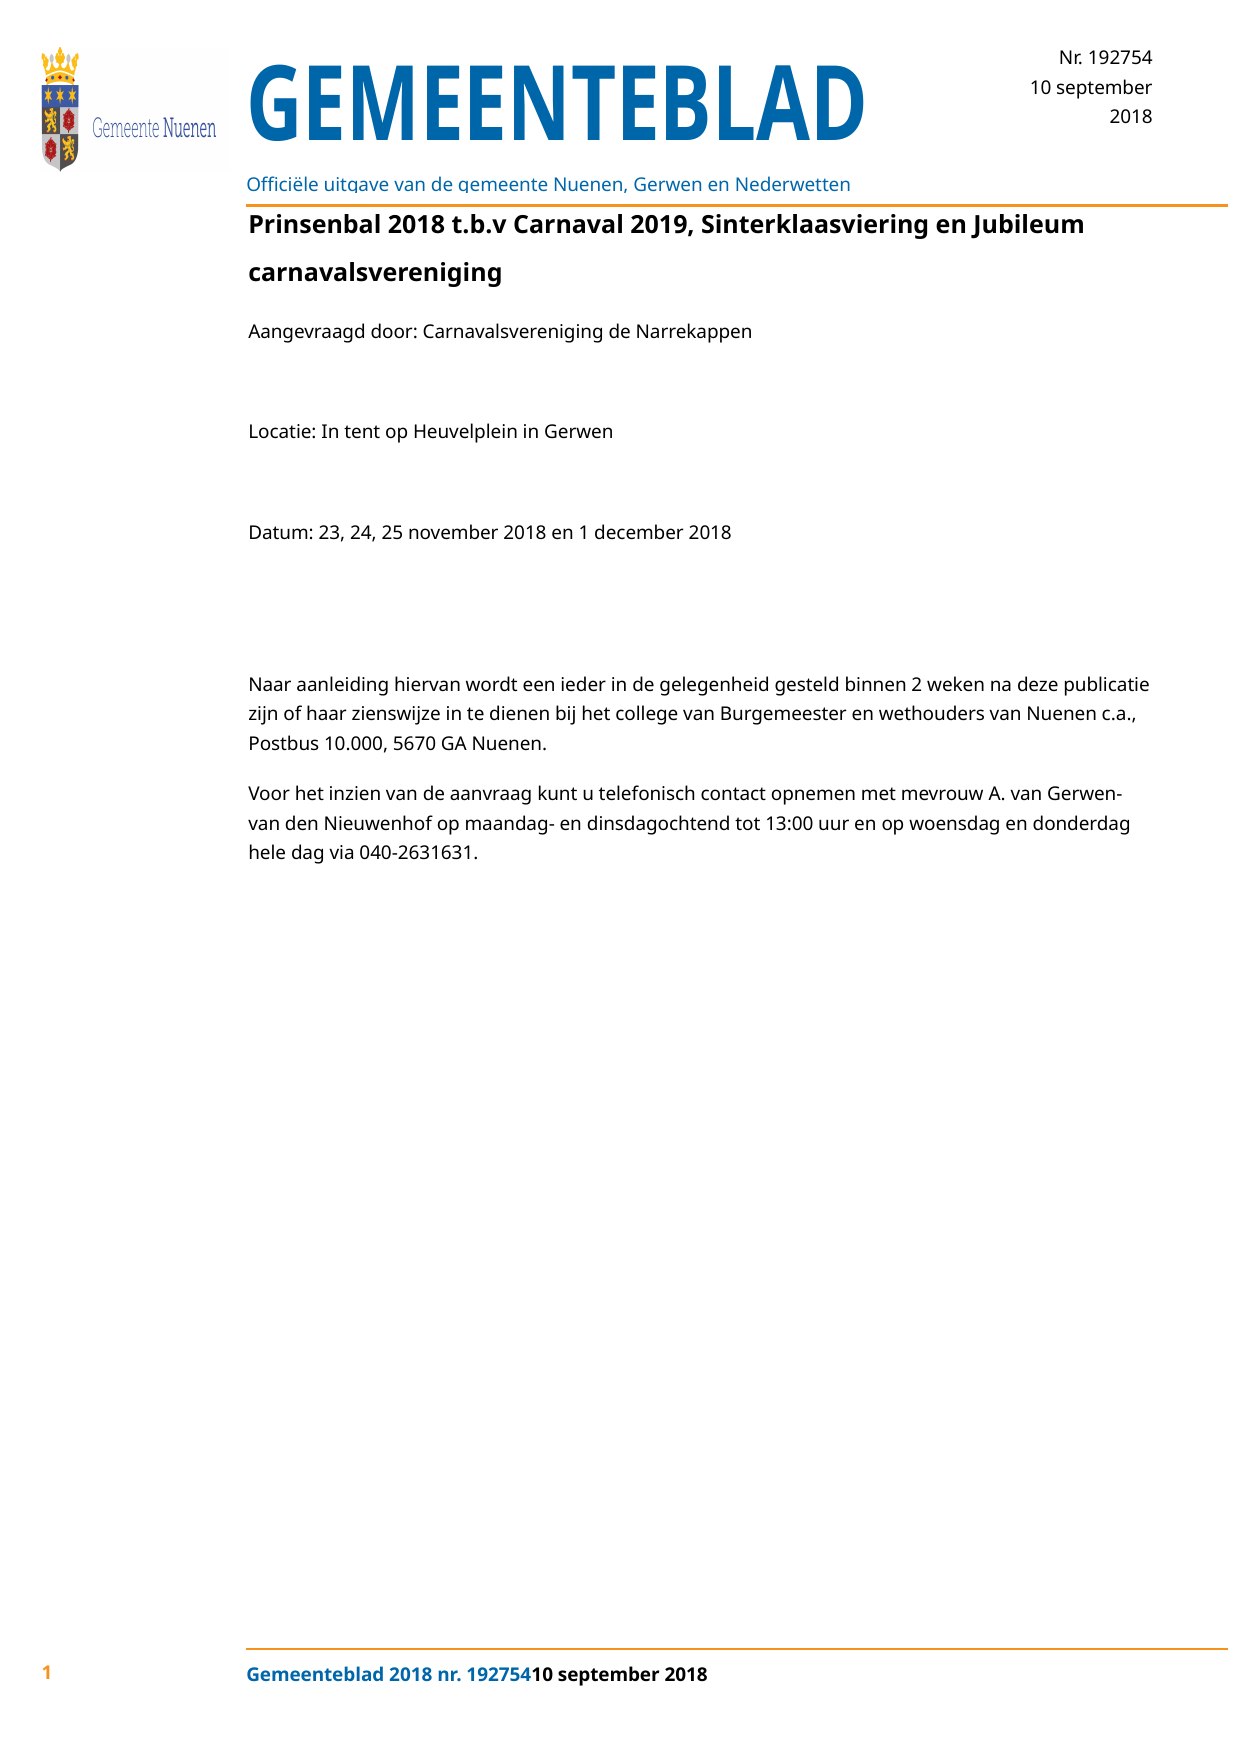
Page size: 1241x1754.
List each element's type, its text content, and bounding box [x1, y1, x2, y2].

picture [41, 47, 231, 172]
text Prinsenbal 2018 t.b.v Carnaval 2019, Sinterklaasviering en Jubileum carnavalsvereniging [248, 207, 1152, 288]
text Locatie: In tent op Heuvelplein in Gerwen [248, 419, 1152, 444]
text Aangevraagd door: Carnavalsvereniging de Narrekappen [248, 318, 1152, 344]
text Naar aanleiding hiervan wordt een ieder in de gelegenheid gesteld binnen 2 weken na deze publicatie zijn of haar zienswijze in te dienen bij het college van Burgemeester en wethouders van Nuenen c.a., Postbus 10.000, 5670 GA Nuenen. [248, 671, 1152, 756]
text Datum: 23, 24, 25 november 2018 en 1 december 2018 [248, 519, 1152, 545]
text Voor het inzien van de aanvraag kunt u telefonisch contact opnemen met mevrouw A. van Gerwen-van den Nieuwenhof op maandag- en dinsdagochtend tot 13:00 uur en op woensdag en donderdag hele dag via 040-2631631. [248, 780, 1152, 865]
